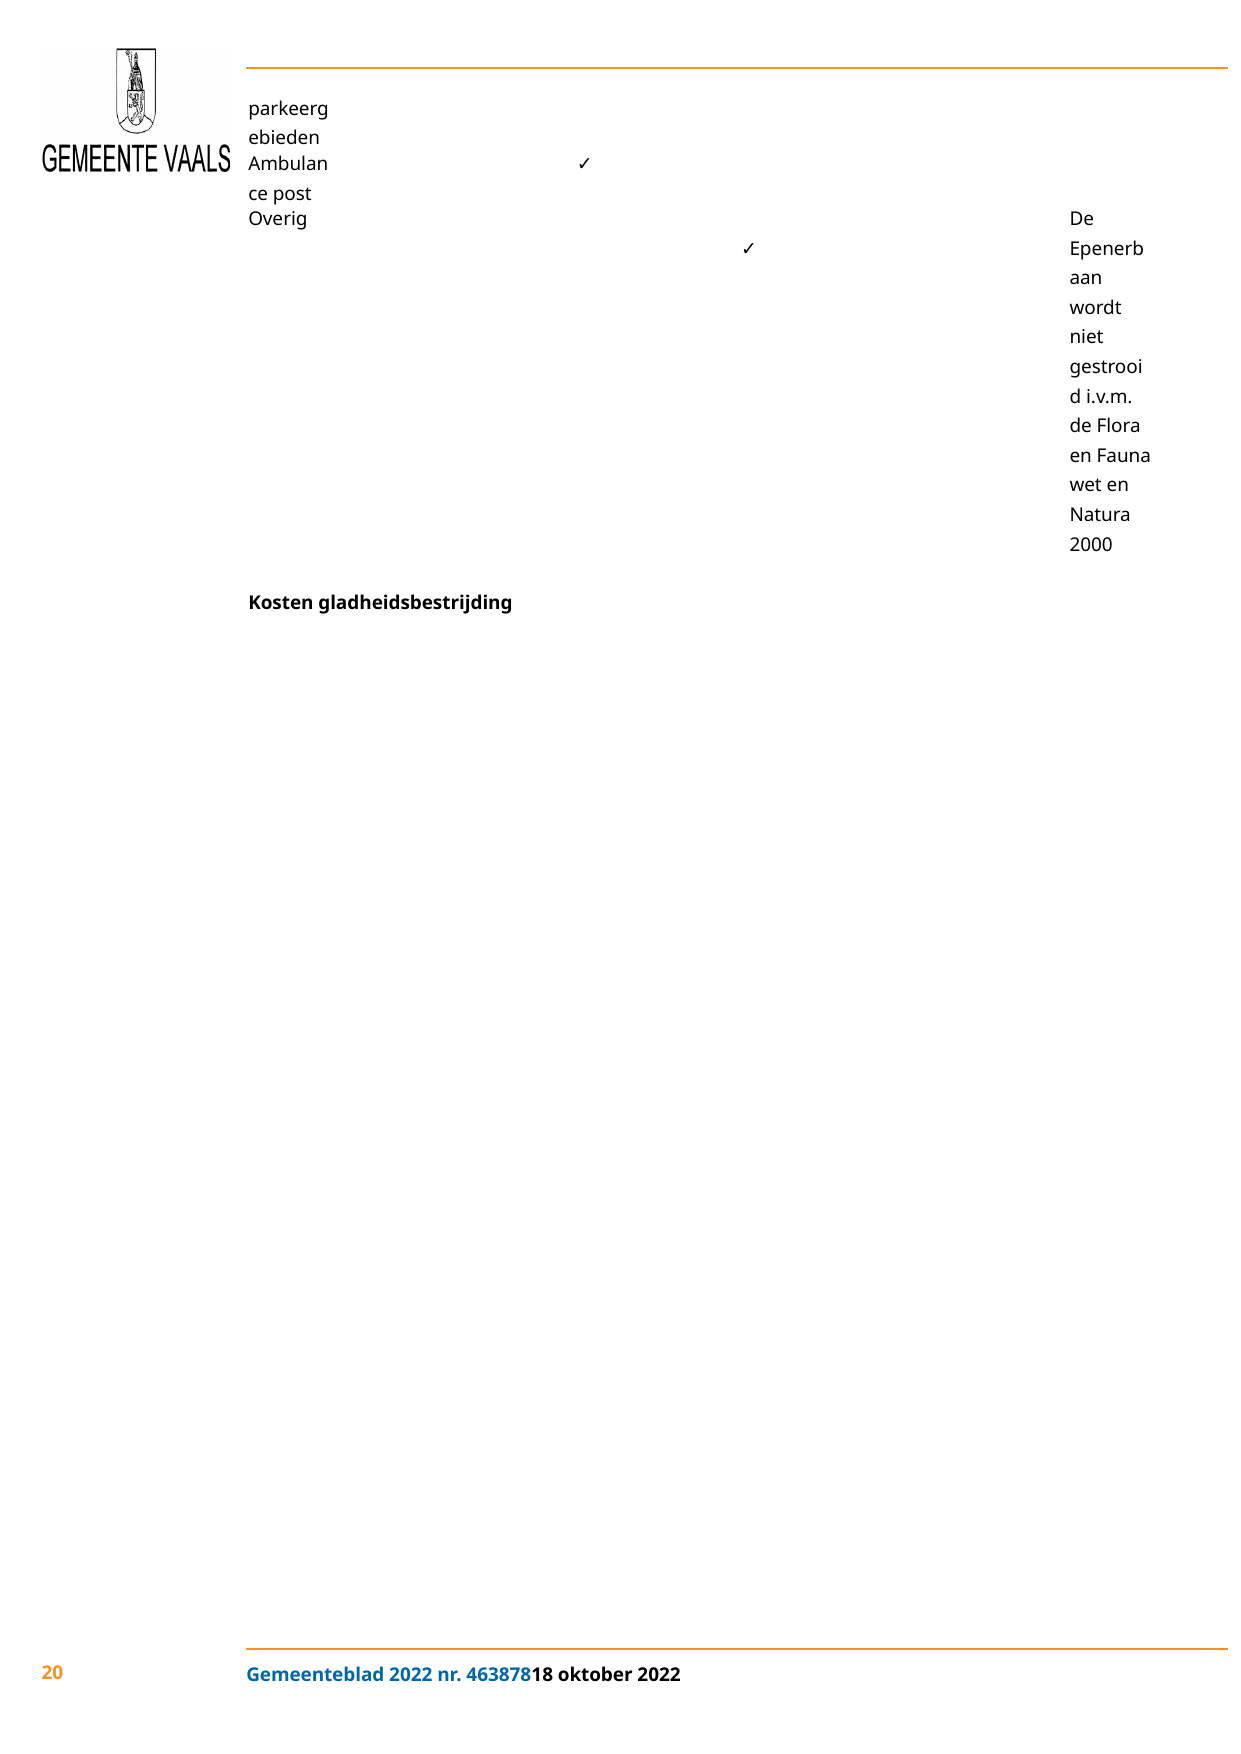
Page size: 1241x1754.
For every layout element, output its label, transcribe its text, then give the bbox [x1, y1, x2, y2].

table_cell [494, 205, 577, 557]
table_cell [823, 95, 905, 150]
table_cell [905, 95, 987, 150]
table_cell Overig [248, 205, 330, 557]
table_cell [412, 150, 494, 205]
table_cell Ambulance post [248, 150, 330, 205]
table_cell [741, 95, 823, 150]
table_cell [987, 150, 1069, 205]
table_cell [330, 205, 412, 557]
table_cell [659, 95, 741, 150]
table_cell parkeergebieden [248, 95, 330, 150]
table_cell ✓ [741, 205, 823, 557]
table_cell [1069, 95, 1152, 150]
table_cell [494, 95, 577, 150]
table_cell [659, 205, 741, 557]
table_cell [823, 205, 905, 557]
picture [41, 47, 231, 172]
table_cell [412, 95, 494, 150]
table_cell [905, 150, 987, 205]
table_cell [1069, 150, 1152, 205]
table_cell De Epenerbaan wordt niet gestrooid i.v.m. de Flora en Fauna wet en Natura 2000 [1069, 205, 1152, 557]
table_cell [577, 95, 659, 150]
table_cell [577, 205, 659, 557]
table_cell ✓ [577, 150, 659, 205]
table_cell [987, 95, 1069, 150]
table_cell [330, 150, 412, 205]
table_cell [823, 150, 905, 205]
table_cell [905, 205, 987, 557]
table_cell [659, 150, 741, 205]
table_cell [987, 205, 1069, 557]
table_cell [494, 150, 577, 205]
table_cell [741, 150, 823, 205]
text Kosten gladheidsbestrijding [248, 589, 1152, 615]
table_cell [412, 205, 494, 557]
table_cell [330, 95, 412, 150]
